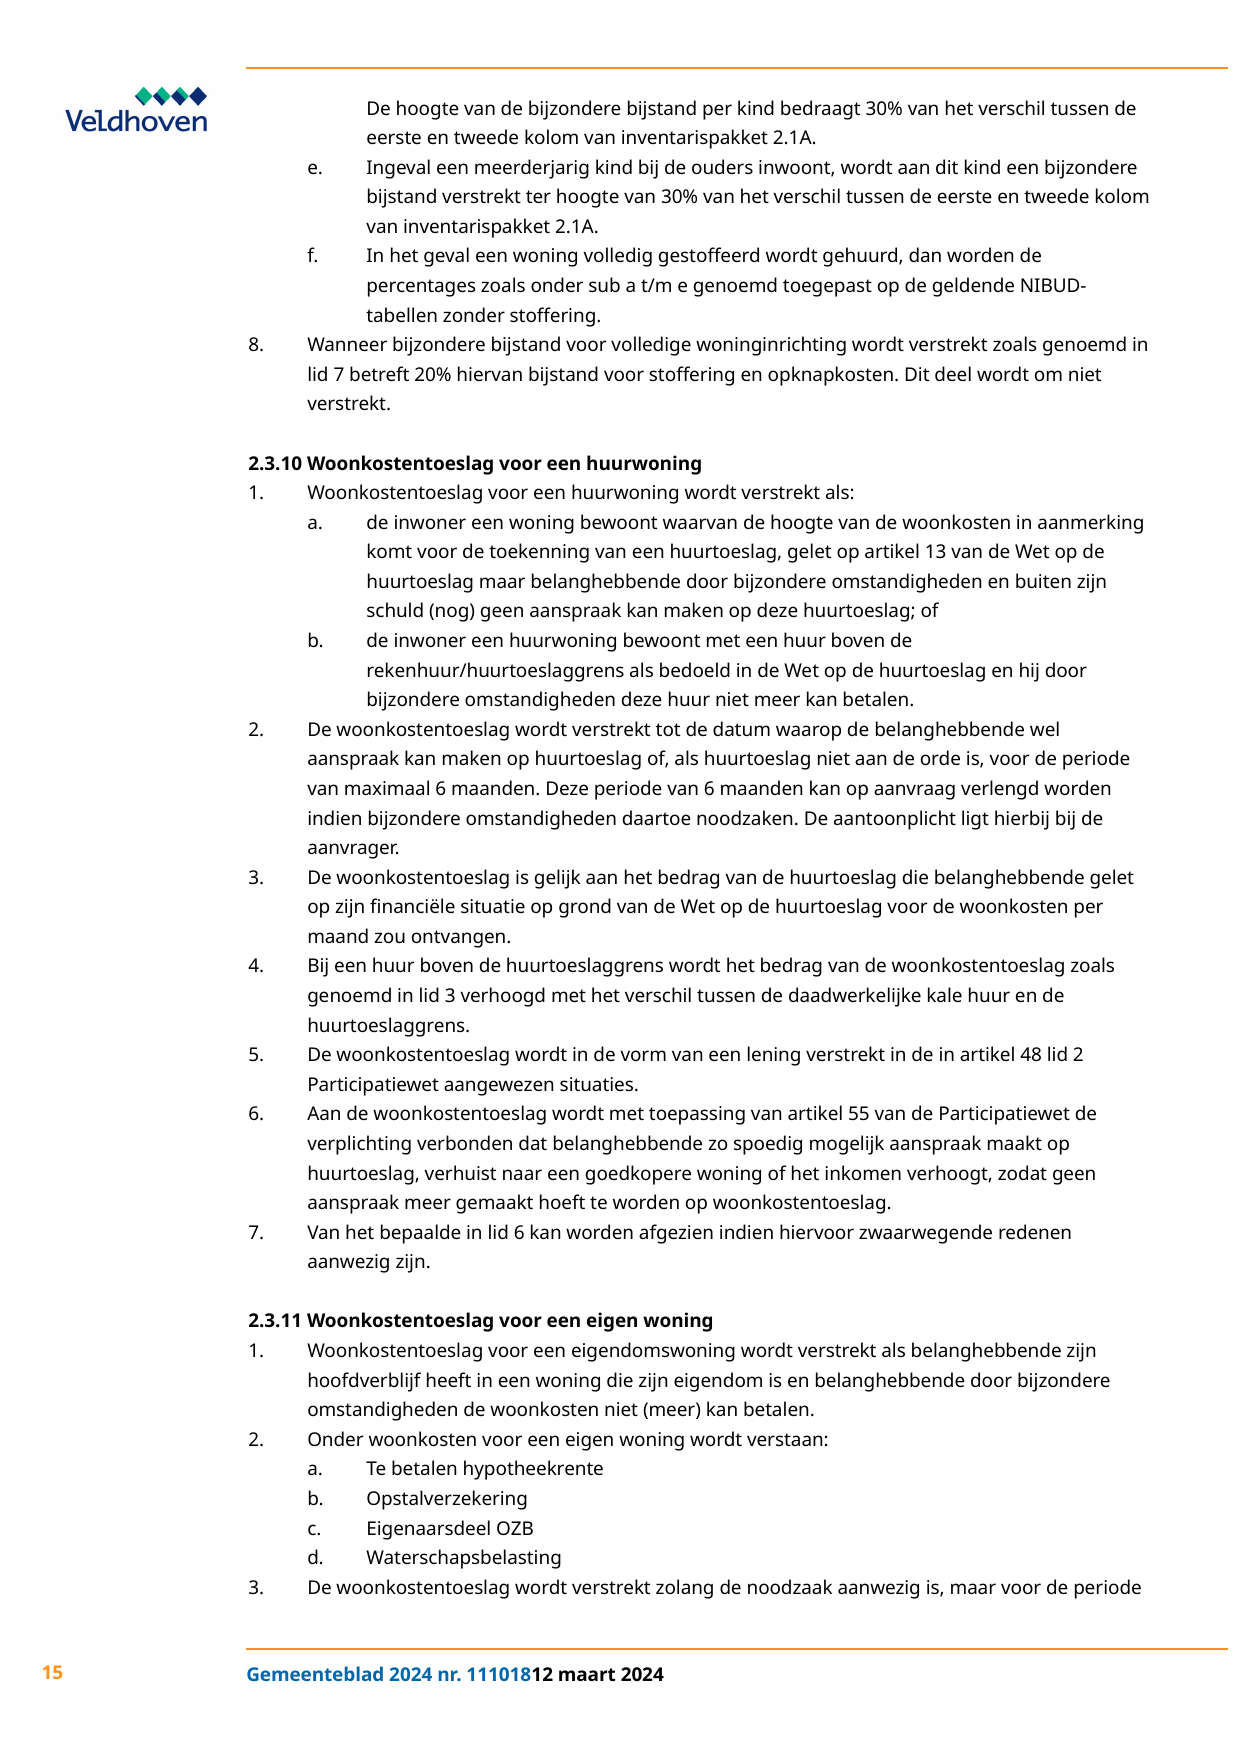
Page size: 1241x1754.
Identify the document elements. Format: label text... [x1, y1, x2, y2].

list De woonkostentoeslag wordt verstrekt zolang de noodzaak aanwezig is, maar voor de periode [248, 1574, 1152, 1600]
list De woonkostentoeslag is gelijk aan het bedrag van de huurtoeslag die belanghebbende gelet op zijn financiële situatie op grond van de Wet op de huurtoeslag voor de woonkosten per maand zou ontvangen. [248, 864, 1152, 949]
list Aan de woonkostentoeslag wordt met toepassing van artikel 55 van de Participatiewet de verplichting verbonden dat belanghebbende zo spoedig mogelijk aanspraak maakt op huurtoeslag, verhuist naar een goedkopere woning of het inkomen verhoogt, zodat geen aanspraak meer gemaakt hoeft te worden op woonkostentoeslag. [248, 1101, 1152, 1215]
list Te betalen hypotheekrente [307, 1456, 1152, 1481]
picture [41, 47, 231, 172]
list Woonkostentoeslag voor een eigendomswoning wordt verstrekt als belanghebbende zijn hoofdverblijf heeft in een woning die zijn eigendom is en belanghebbende door bijzondere omstandigheden de woonkosten niet (meer) kan betalen. [248, 1337, 1152, 1422]
list de inwoner een woning bewoont waarvan de hoogte van de woonkosten in aanmerking komt voor de toekenning van een huurtoeslag, gelet op artikel 13 van de Wet op de huurtoeslag maar belanghebbende door bijzondere omstandigheden en buiten zijn schuld (nog) geen aanspraak kan maken op deze huurtoeslag; of [307, 509, 1152, 623]
list Opstalverzekering [307, 1485, 1152, 1511]
list Wanneer bijzondere bijstand voor volledige woninginrichting wordt verstrekt zoals genoemd in lid 7 betreft 20% hiervan bijstand voor stoffering en opknapkosten. Dit deel wordt om niet verstrekt. [248, 331, 1152, 416]
list Onder woonkosten voor een eigen woning wordt verstaan: [248, 1426, 1152, 1452]
list De woonkostentoeslag wordt verstrekt tot de datum waarop de belanghebbende wel aanspraak kan maken op huurtoeslag of, als huurtoeslag niet aan de orde is, voor de periode van maximaal 6 maanden. Deze periode van 6 maanden kan op aanvraag verlengd worden indien bijzondere omstandigheden daartoe noodzaken. De aantoonplicht ligt hierbij bij de aanvrager. [248, 716, 1152, 860]
list Woonkostentoeslag voor een huurwoning wordt verstrekt als: [248, 479, 1152, 505]
list De woonkostentoeslag wordt in de vorm van een lening verstrekt in de in artikel 48 lid 2 Participatiewet aangewezen situaties. [248, 1041, 1152, 1097]
text 2.3.10 Woonkostentoeslag voor een huurwoning [248, 450, 1152, 476]
list Van het bepaalde in lid 6 kan worden afgezien indien hiervoor zwaarwegende redenen aanwezig zijn. [248, 1219, 1152, 1274]
list De hoogte van de bijzondere bijstand per kind bedraagt 30% van het verschil tussen de eerste en tweede kolom van inventarispakket 2.1A. [307, 95, 1152, 150]
list Waterschapsbelasting [307, 1544, 1152, 1570]
list Eigenaarsdeel OZB [307, 1515, 1152, 1541]
list de inwoner een huurwoning bewoont met een huur boven de rekenhuur/huurtoeslaggrens als bedoeld in de Wet op de huurtoeslag en hij door bijzondere omstandigheden deze huur niet meer kan betalen. [307, 627, 1152, 712]
list Bij een huur boven de huurtoeslaggrens wordt het bedrag van de woonkostentoeslag zoals genoemd in lid 3 verhoogd met het verschil tussen de daadwerkelijke kale huur en de huurtoeslaggrens. [248, 953, 1152, 1038]
list Ingeval een meerderjarig kind bij de ouders inwoont, wordt aan dit kind een bijzondere bijstand verstrekt ter hoogte van 30% van het verschil tussen de eerste en tweede kolom van inventarispakket 2.1A. [307, 154, 1152, 239]
list In het geval een woning volledig gestoffeerd wordt gehuurd, dan worden de percentages zoals onder sub a t/m e genoemd toegepast op de geldende NIBUD-tabellen zonder stoffering. [307, 243, 1152, 328]
text 2.3.11 Woonkostentoeslag voor een eigen woning [248, 1308, 1152, 1333]
